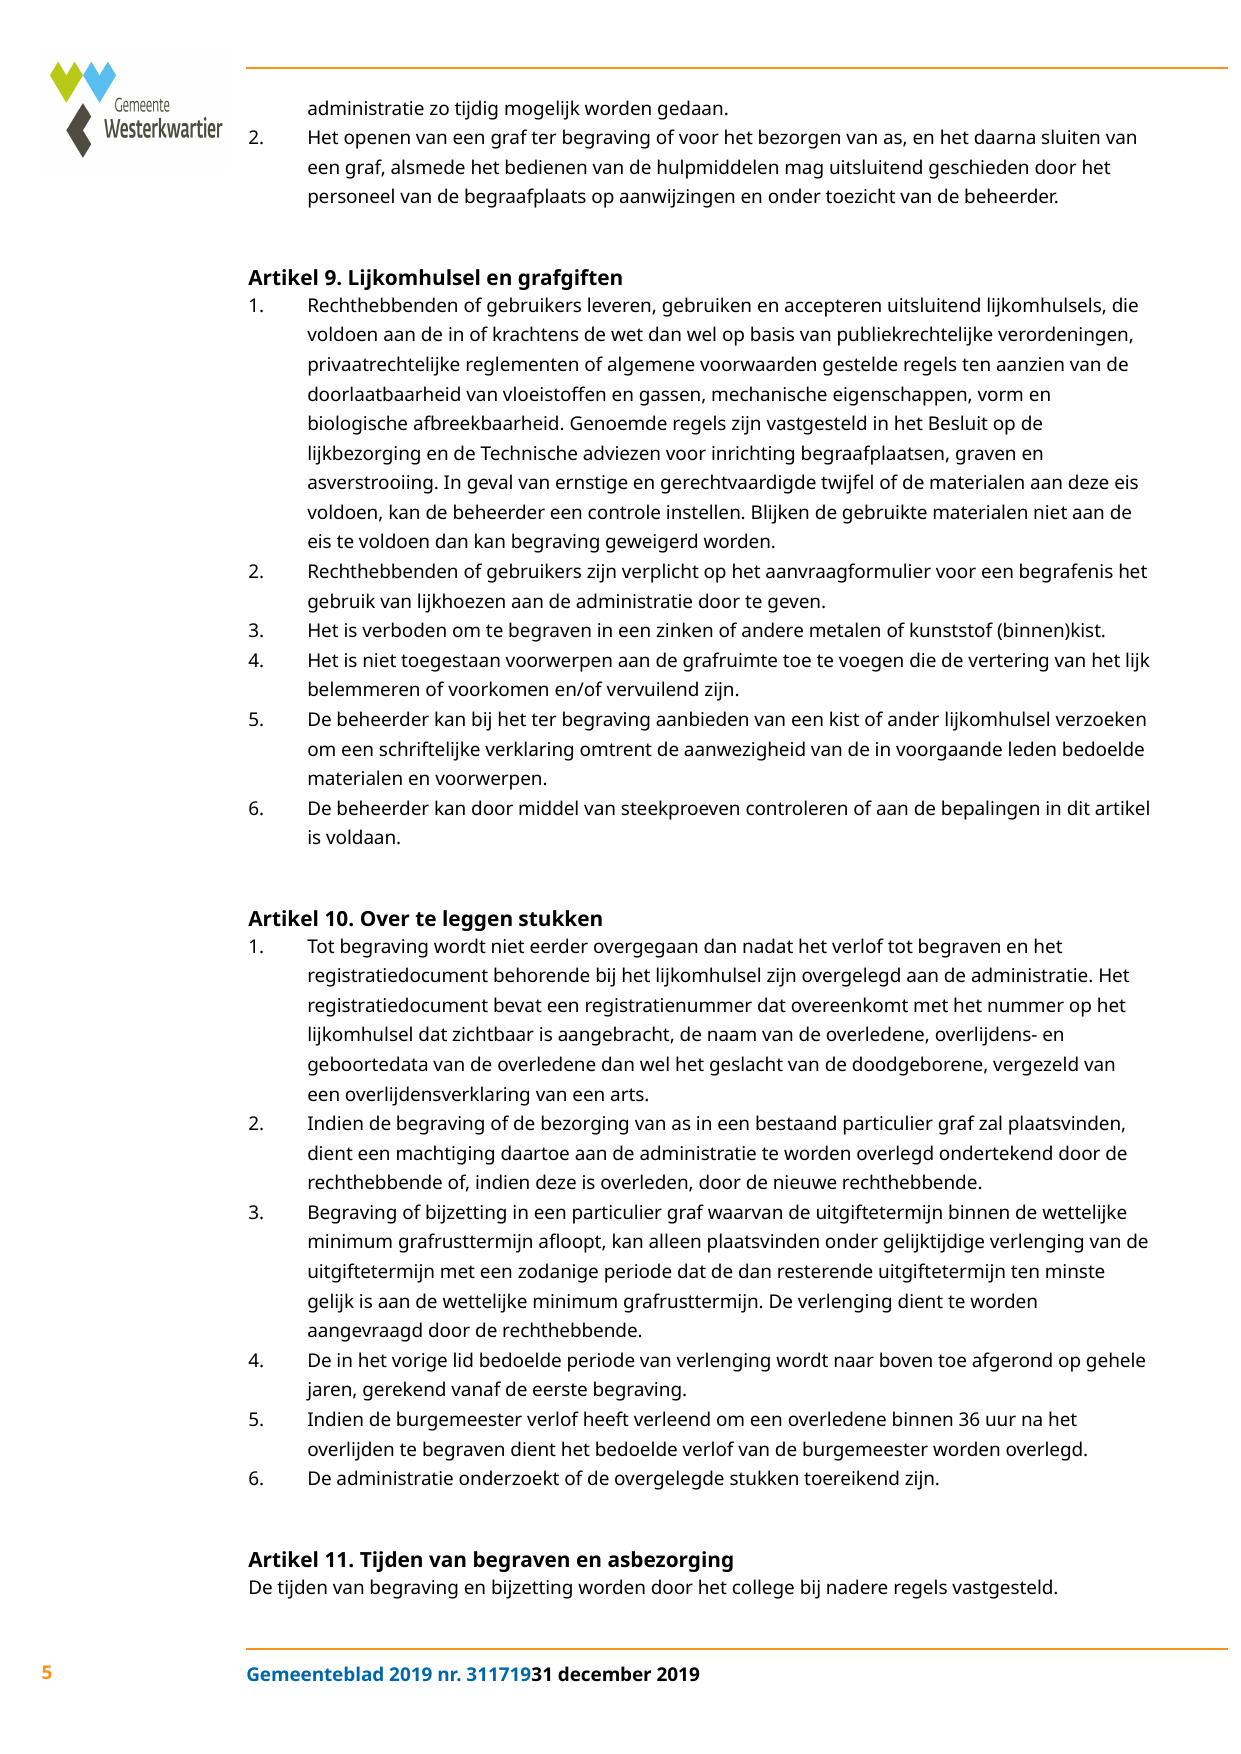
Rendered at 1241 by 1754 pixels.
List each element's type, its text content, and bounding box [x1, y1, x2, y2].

list De beheerder kan bij het ter begraving aanbieden van een kist of ander lijkomhulsel verzoeken om een schriftelijke verklaring omtrent de aanwezigheid van de in voorgaande leden bedoelde materialen en voorwerpen. [248, 706, 1152, 791]
list Het openen van een graf ter begraving of voor het bezorgen van as, en het daarna sluiten van een graf, alsmede het bedienen van de hulpmiddelen mag uitsluitend geschieden door het personeel van de begraafplaats op aanwijzingen en onder toezicht van de beheerder. [248, 124, 1152, 209]
list Het is niet toegestaan voorwerpen aan de grafruimte toe te voegen die de vertering van het lijk belemmeren of voorkomen en/of vervuilend zijn. [248, 647, 1152, 702]
list Het is verboden om te begraven in een zinken of andere metalen of kunststof (binnen)kist. [248, 617, 1152, 643]
text De tijden van begraving en bijzetting worden door het college bij nadere regels vastgesteld. [248, 1574, 1152, 1599]
list De beheerder kan door middel van steekproeven controleren of aan de bepalingen in dit artikel is voldaan. [248, 795, 1152, 850]
list Rechthebbenden of gebruikers zijn verplicht op het aanvraagformulier voor een begrafenis het gebruik van lijkhoezen aan de administratie door te geven. [248, 558, 1152, 613]
text Artikel 10. Over te leggen stukken [248, 904, 1152, 933]
text Artikel 9. Lijkomhulsel en grafgiften [248, 263, 1152, 292]
list Rechthebbenden of gebruikers leveren, gebruiken en accepteren uitsluitend lijkomhulsels, die voldoen aan de in of krachtens de wet dan wel op basis van publiekrechtelijke verordeningen, privaatrechtelijke reglementen of algemene voorwaarden gestelde regels ten aanzien van de doorlaatbaarheid van vloeistoffen en gassen, mechanische eigenschappen, vorm en biologische afbreekbaarheid. Genoemde regels zijn vastgesteld in het Besluit op de lijkbezorging en de Technische adviezen voor inrichting begraafplaatsen, graven en asverstrooiing. In geval van ernstige en gerechtvaardigde twijfel of de materialen aan deze eis voldoen, kan de beheerder een controle instellen. Blijken de gebruikte materialen niet aan de eis te voldoen dan kan begraving geweigerd worden. [248, 292, 1152, 554]
list Indien de begraving of de bezorging van as in een bestaand particulier graf zal plaatsvinden, dient een machtiging daartoe aan de administratie te worden overlegd ondertekend door de rechthebbende of, indien deze is overleden, door de nieuwe rechthebbende. [248, 1110, 1152, 1195]
list Tot begraving wordt niet eerder overgegaan dan nadat het verlof tot begraven en het registratiedocument behorende bij het lijkomhulsel zijn overgelegd aan de administratie. Het registratiedocument bevat een registratienummer dat overeenkomt met het nummer op het lijkomhulsel dat zichtbaar is aangebracht, de naam van de overledene, overlijdens- en geboortedata van de overledene dan wel het geslacht van de doodgeborene, vergezeld van een overlijdensverklaring van een arts. [248, 933, 1152, 1107]
list Indien de burgemeester verlof heeft verleend om een overledene binnen 36 uur na het [248, 1406, 1152, 1432]
list administratie zo tijdig mogelijk worden gedaan. [248, 95, 1152, 121]
text Artikel 11. Tijden van begraven en asbezorging [248, 1545, 1152, 1574]
list overlijden te begraven dient het bedoelde verlof van de burgemeester worden overlegd. [248, 1436, 1152, 1462]
list Begraving of bijzetting in een particulier graf waarvan de uitgiftetermijn binnen de wettelijke minimum grafrusttermijn afloopt, kan alleen plaatsvinden onder gelijktijdige verlenging van de uitgiftetermijn met een zodanige periode dat de dan resterende uitgiftetermijn ten minste gelijk is aan de wettelijke minimum grafrusttermijn. De verlenging dient te worden aangevraagd door de rechthebbende. [248, 1199, 1152, 1343]
list De in het vorige lid bedoelde periode van verlenging wordt naar boven toe afgerond op gehele jaren, gerekend vanaf de eerste begraving. [248, 1347, 1152, 1402]
list De administratie onderzoekt of de overgelegde stukken toereikend zijn. [248, 1465, 1152, 1491]
picture [41, 47, 231, 172]
